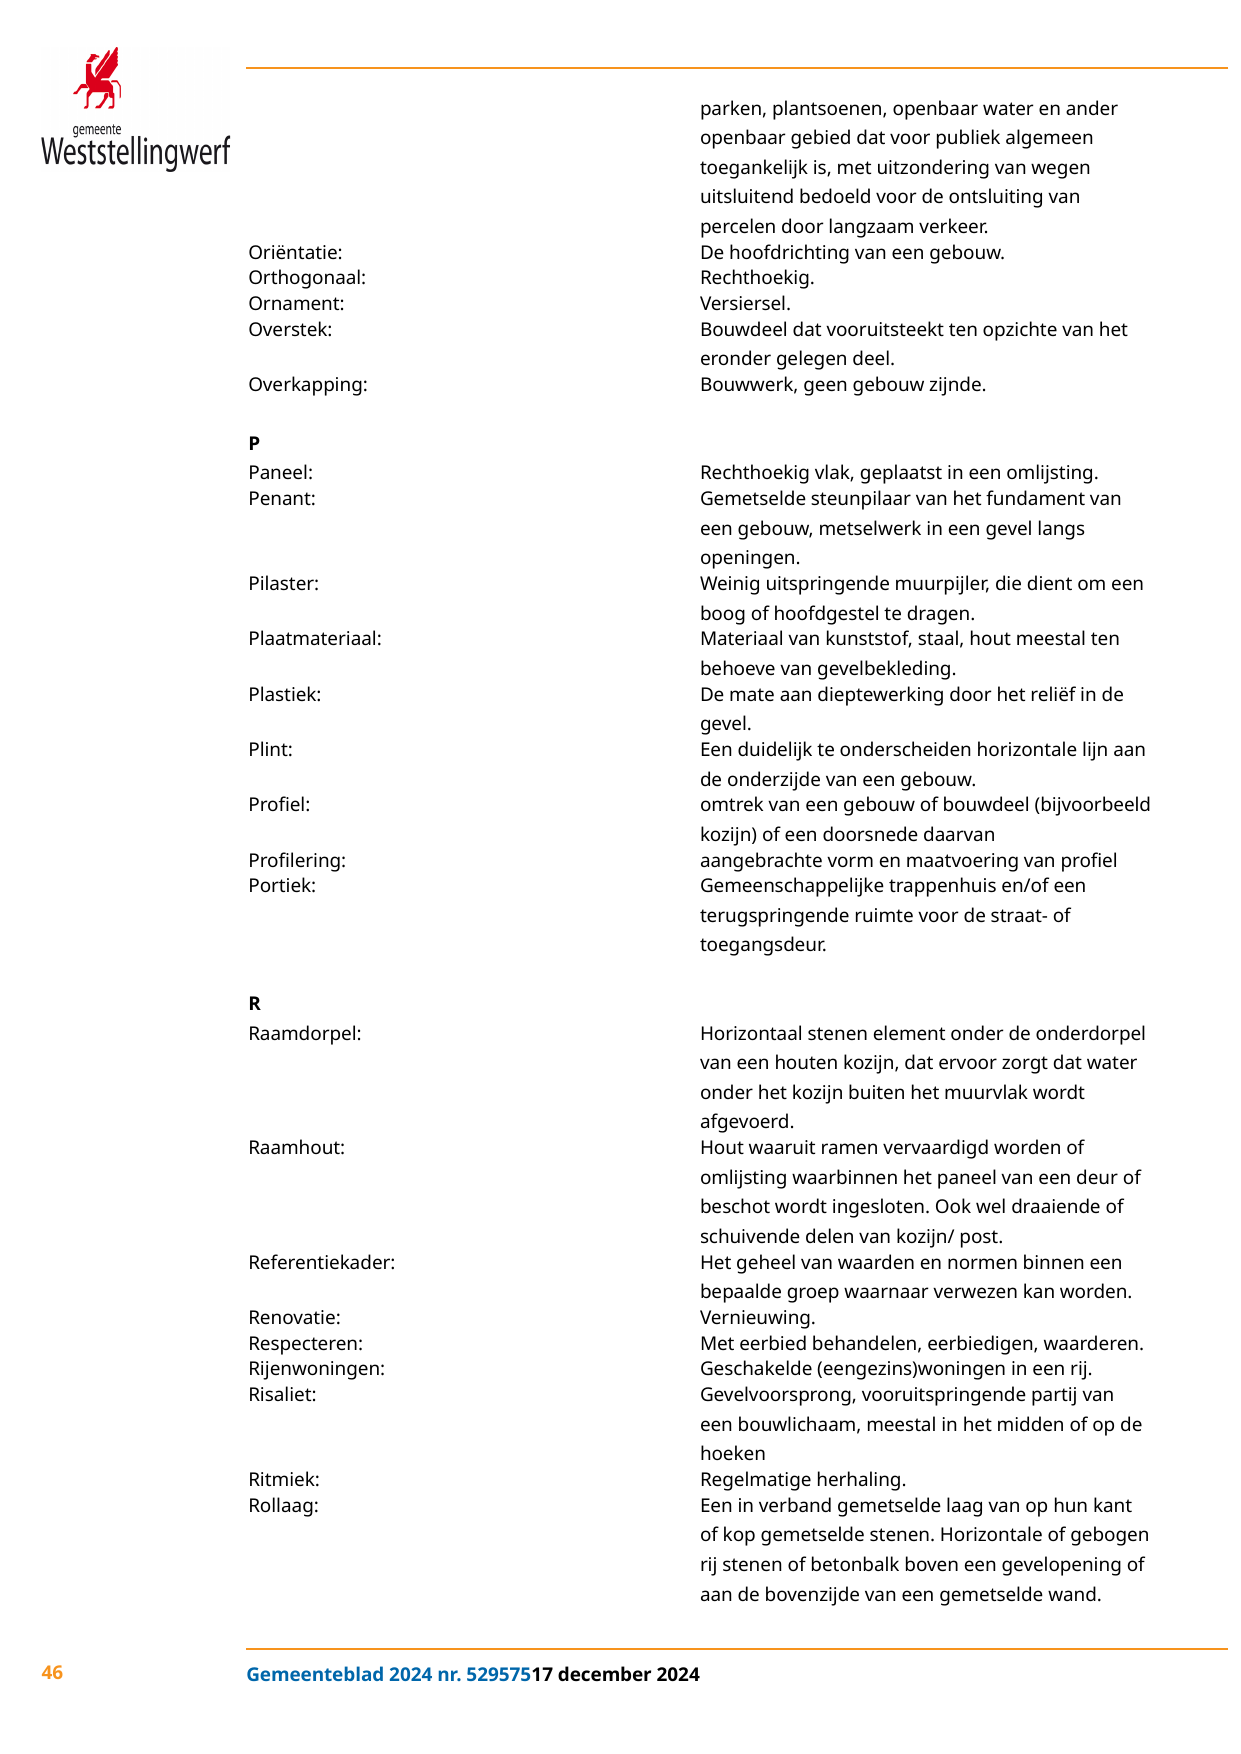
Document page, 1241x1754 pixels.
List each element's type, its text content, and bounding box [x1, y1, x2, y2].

table_cell Overkapping: [248, 371, 700, 397]
table_cell Pilaster: [248, 570, 700, 626]
table_cell Regelmatige herhaling. [700, 1466, 1152, 1492]
table_cell Overstek: [248, 316, 700, 371]
table_cell Ritmiek: [248, 1466, 700, 1492]
table_cell Geschakelde (eengezins)woningen in een rij. [700, 1356, 1152, 1381]
table_cell Met eerbied behandelen, eerbiedigen, waarderen. [700, 1330, 1152, 1356]
table_cell Plaatmateriaal: [248, 626, 700, 681]
table_cell Hout waaruit ramen vervaardigd worden of omlijsting waarbinnen het paneel van een deur of beschot wordt ingesloten. Ook wel draaiende of schuivende delen van kozijn/ post. [700, 1134, 1152, 1249]
table_cell Rollaag: [248, 1492, 700, 1606]
table_cell Risaliet: [248, 1381, 700, 1466]
table_cell omtrek van een gebouw of bouwdeel (bijvoorbeeld kozijn) of een doorsnede daarvan [700, 791, 1152, 847]
table_cell Gemetselde steunpilaar van het fundament van een gebouw, metselwerk in een gevel langs openingen. [700, 485, 1152, 570]
table_header Horizontaal stenen element onder de onderdorpel van een houten kozijn, dat ervoor zorgt dat water onder het kozijn buiten het muurvlak wordt afgevoerd. [700, 1020, 1152, 1134]
table_cell Gevelvoorsprong, vooruitspringende partij van een bouwlichaam, meestal in het midden of op de hoeken [700, 1381, 1152, 1466]
table_cell Penant: [248, 485, 700, 570]
table_cell Profiel: [248, 791, 700, 847]
table_cell Plint: [248, 736, 700, 791]
table_cell Respecteren: [248, 1330, 700, 1356]
table_cell Het geheel van waarden en normen binnen een bepaalde groep waarnaar verwezen kan worden. [700, 1249, 1152, 1304]
table_cell Rijenwoningen: [248, 1356, 700, 1381]
table_cell Bouwdeel dat vooruitsteekt ten opzichte van het eronder gelegen deel. [700, 316, 1152, 371]
table_cell Renovatie: [248, 1304, 700, 1330]
table_header Raamdorpel: [248, 1020, 700, 1134]
table_cell Oriëntatie: [248, 239, 700, 264]
table_cell Referentiekader: [248, 1249, 700, 1304]
table_cell Raamhout: [248, 1134, 700, 1249]
table_cell Plastiek: [248, 681, 700, 736]
table_cell Orthogonaal: [248, 265, 700, 290]
table_cell Rechthoekig. [700, 265, 1152, 290]
table_cell Gemeenschappelijke trappenhuis en/of een terugspringende ruimte voor de straat- of toegangsdeur. [700, 873, 1152, 957]
table_cell Een duidelijk te onderscheiden horizontale lijn aan de onderzijde van een gebouw. [700, 736, 1152, 791]
table_cell Portiek: [248, 873, 700, 957]
table_cell Ornament: [248, 290, 700, 316]
table_cell [248, 95, 700, 239]
text R [248, 990, 1152, 1016]
table_cell Weinig uitspringende muurpijler, die dient om een boog of hoofdgestel te dragen. [700, 570, 1152, 626]
table_cell De hoofdrichting van een gebouw. [700, 239, 1152, 264]
table_cell Materiaal van kunststof, staal, hout meestal ten behoeve van gevelbekleding. [700, 626, 1152, 681]
table_header Paneel: [248, 460, 700, 485]
table_cell De mate aan dieptewerking door het reliëf in de gevel. [700, 681, 1152, 736]
table_header Rechthoekig vlak, geplaatst in een omlijsting. [700, 460, 1152, 485]
table_cell parken, plantsoenen, openbaar water en ander openbaar gebied dat voor publiek algemeen toegankelijk is, met uitzondering van wegen uitsluitend bedoeld voor de ontsluiting van percelen door langzaam verkeer. [700, 95, 1152, 239]
table_cell aangebrachte vorm en maatvoering van profiel [700, 847, 1152, 872]
table_cell Een in verband gemetselde laag van op hun kant of kop gemetselde stenen. Horizontale of gebogen rij stenen of betonbalk boven een gevelopening of aan de bovenzijde van een gemetselde wand. [700, 1492, 1152, 1606]
table_cell Bouwwerk, geen gebouw zijnde. [700, 371, 1152, 397]
table_cell Vernieuwing. [700, 1304, 1152, 1330]
picture [41, 47, 231, 172]
table_cell Profilering: [248, 847, 700, 872]
text P [248, 430, 1152, 456]
table_cell Versiersel. [700, 290, 1152, 316]
